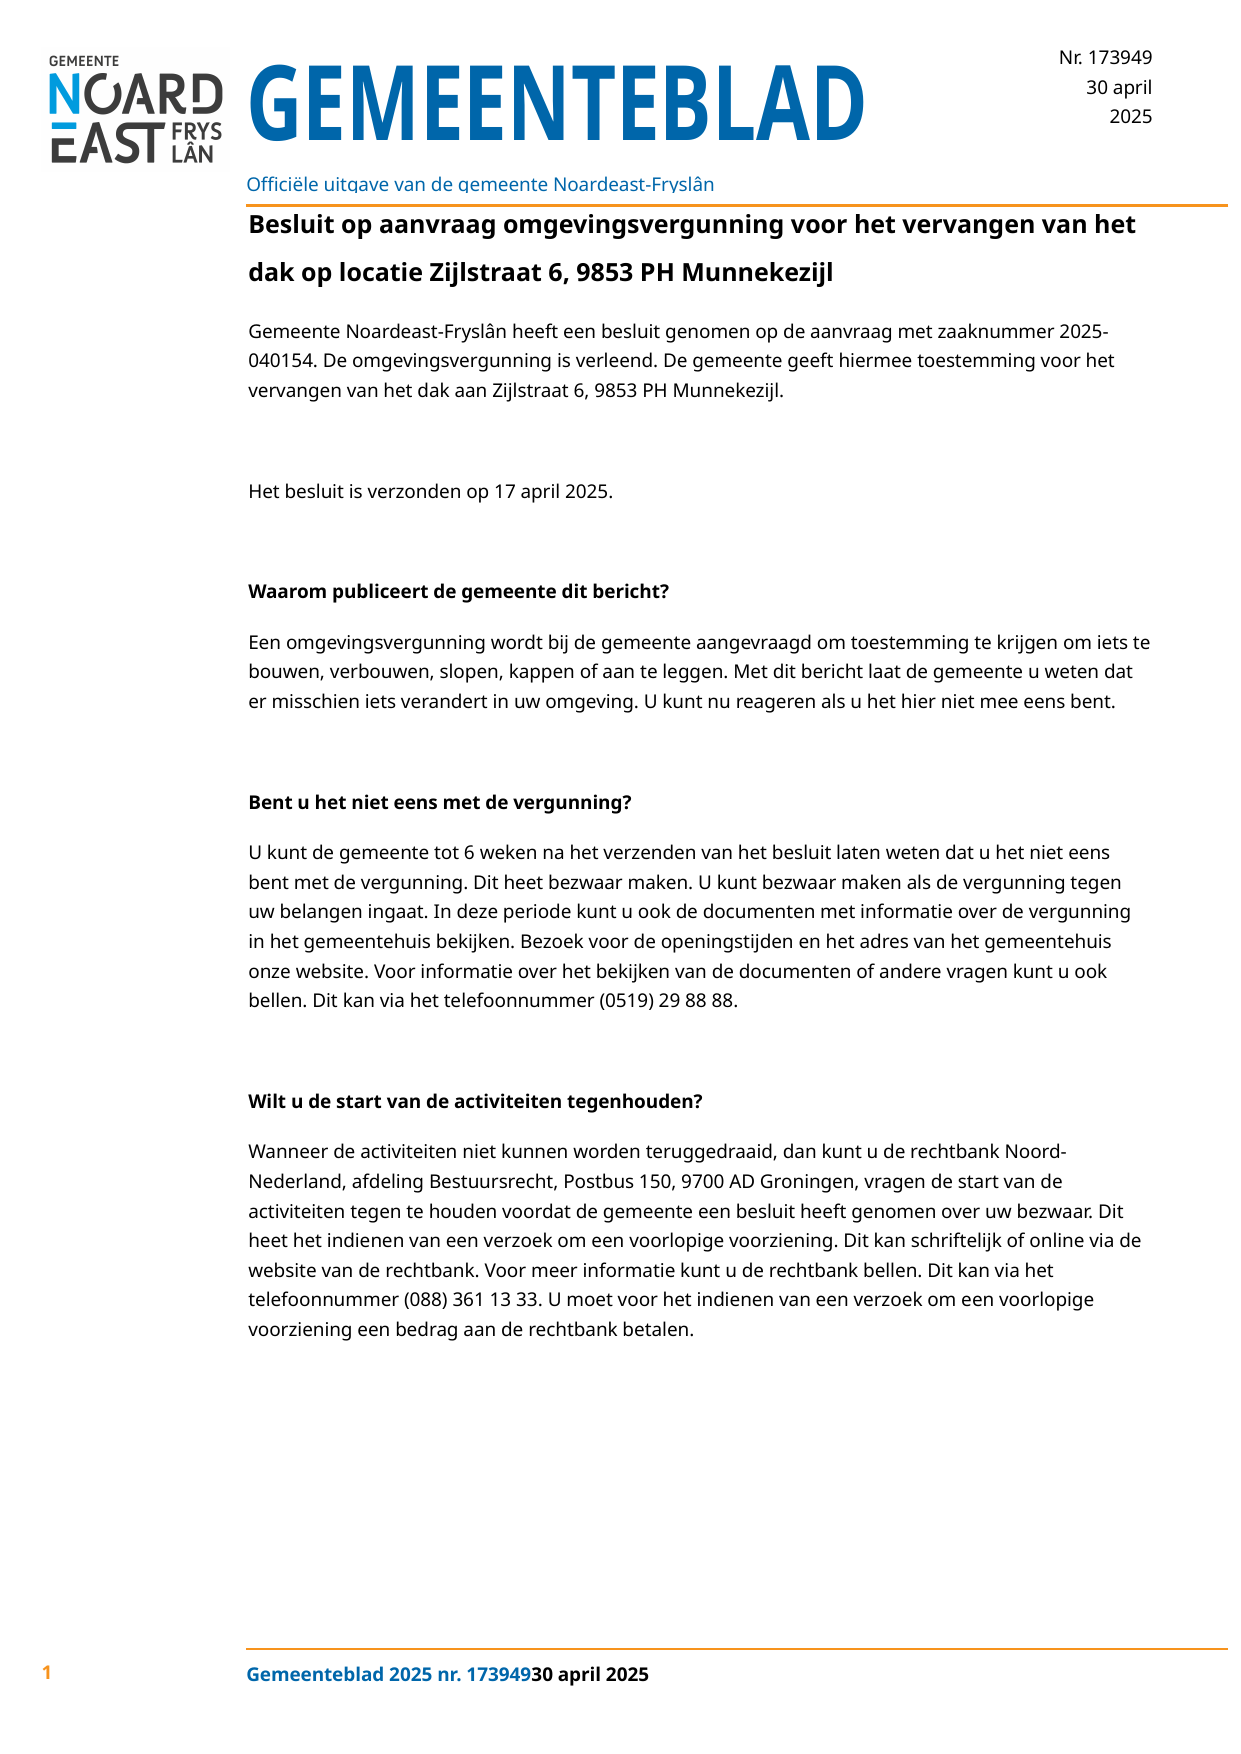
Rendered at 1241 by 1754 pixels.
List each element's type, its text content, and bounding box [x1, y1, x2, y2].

text Een omgevingsvergunning wordt bij de gemeente aangevraagd om toestemming te krijgen om iets te bouwen, verbouwen, slopen, kappen of aan te leggen. Met dit bericht laat de gemeente u weten dat er misschien iets verandert in uw omgeving. U kunt nu reageren als u het hier niet mee eens bent. [248, 629, 1152, 714]
text Waarom publiceert de gemeente dit bericht? [248, 579, 1152, 604]
picture [41, 47, 231, 172]
text Wilt u de start van de activiteiten tegenhouden? [248, 1088, 1152, 1114]
text Gemeente Noardeast-Fryslân heeft een besluit genomen op de aanvraag met zaaknummer 2025-040154. De omgevingsvergunning is verleend. De gemeente geeft hiermee toestemming voor het vervangen van het dak aan Zijlstraat 6, 9853 PH Munnekezijl. [248, 318, 1152, 403]
text Besluit op aanvraag omgevingsvergunning voor het vervangen van het dak op locatie Zijlstraat 6, 9853 PH Munnekezijl [248, 207, 1152, 288]
text Bent u het niet eens met de vergunning? [248, 789, 1152, 815]
text Wanneer de activiteiten niet kunnen worden teruggedraaid, dan kunt u de rechtbank Noord-Nederland, afdeling Bestuursrecht, Postbus 150, 9700 AD Groningen, vragen de start van de activiteiten tegen te houden voordat de gemeente een besluit heeft genomen over uw bezwaar. Dit heet het indienen van een verzoek om een voorlopige voorziening. Dit kan schriftelijk of online via de website van de rechtbank. Voor meer informatie kunt u de rechtbank bellen. Dit kan via het telefoonnummer (088) 361 13 33. U moet voor het indienen van een verzoek om een voorlopige voorziening een bedrag aan de rechtbank betalen. [248, 1139, 1152, 1342]
text U kunt de gemeente tot 6 weken na het verzenden van het besluit laten weten dat u het niet eens bent met de vergunning. Dit heet bezwaar maken. U kunt bezwaar maken als de vergunning tegen uw belangen ingaat. In deze periode kunt u ook de documenten met informatie over de vergunning in het gemeentehuis bekijken. Bezoek voor de openingstijden en het adres van het gemeentehuis onze website. Voor informatie over het bekijken van de documenten of andere vragen kunt u ook bellen. Dit kan via het telefoonnummer (0519) 29 88 88. [248, 839, 1152, 1013]
text Het besluit is verzonden op 17 april 2025. [248, 478, 1152, 504]
